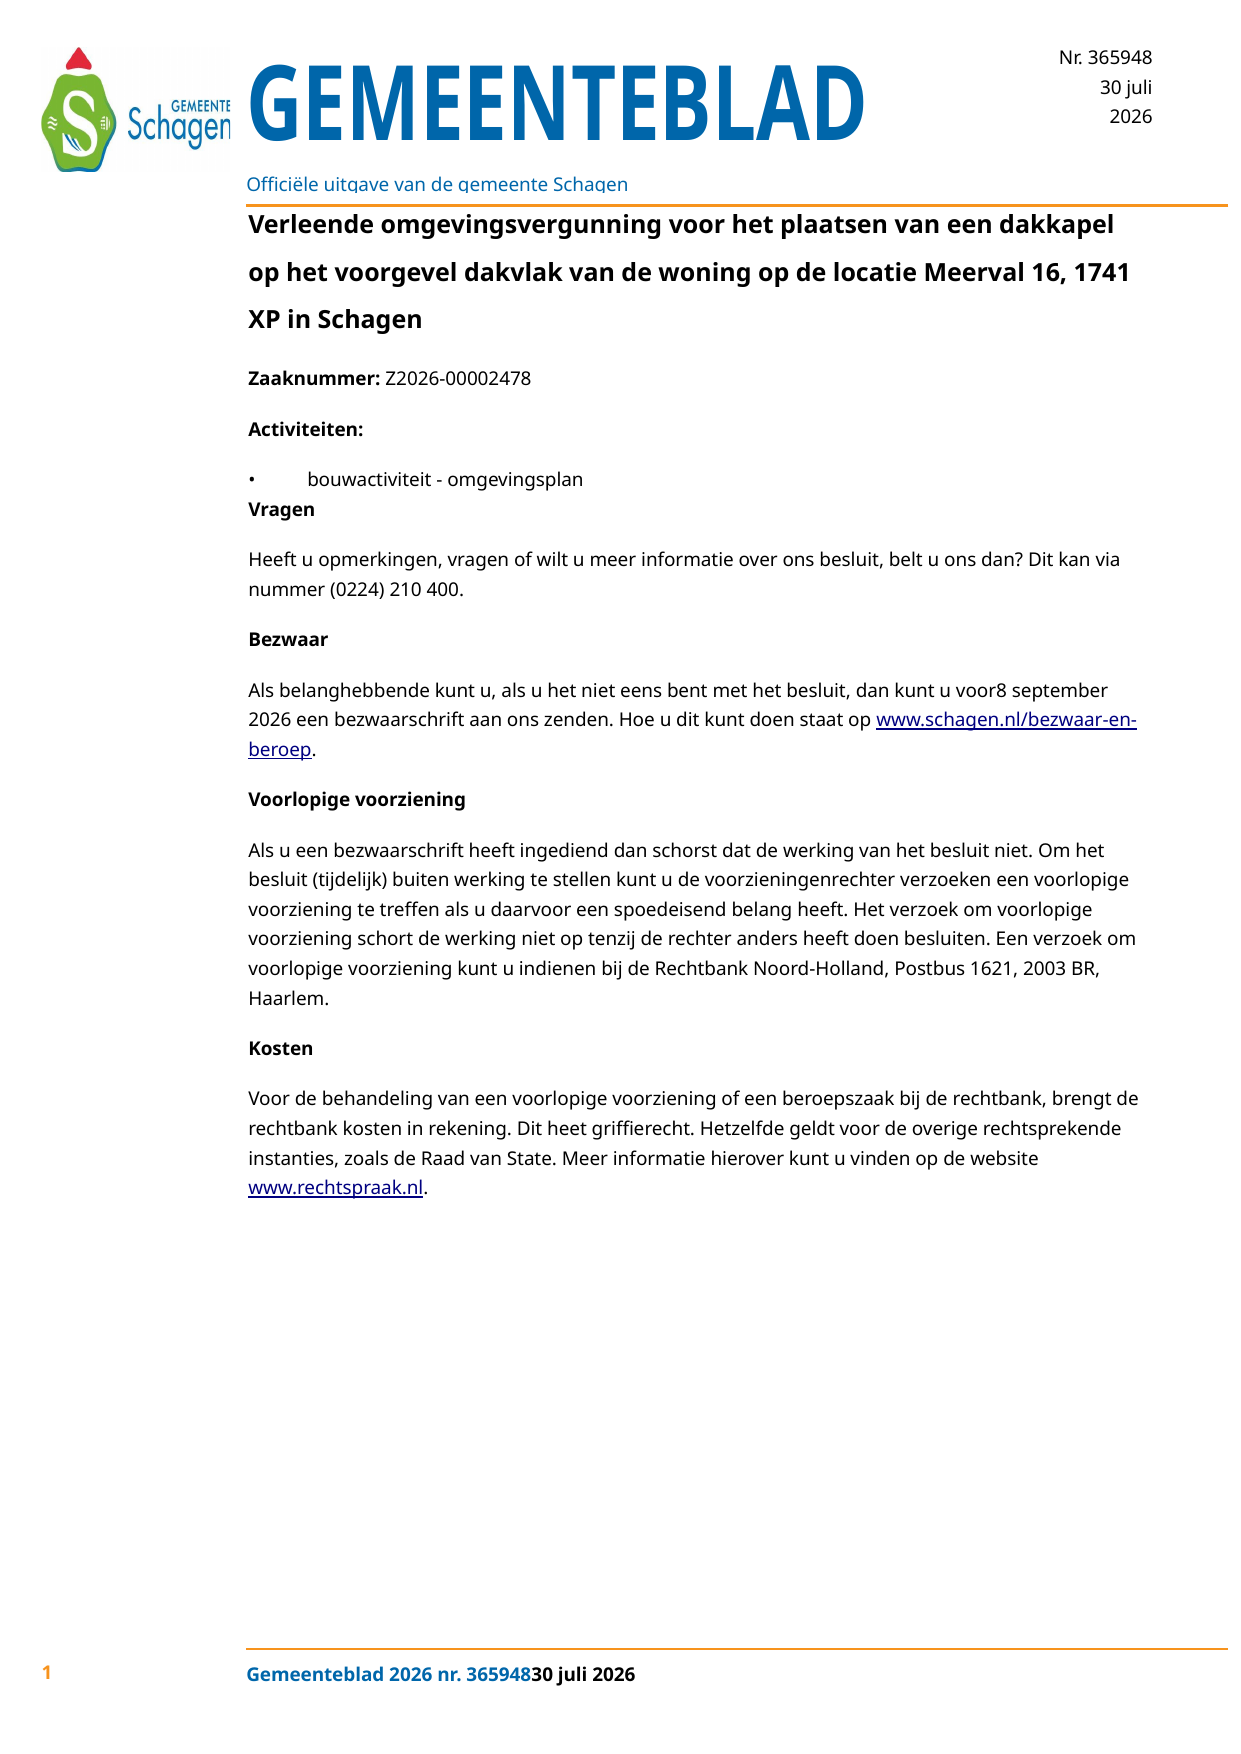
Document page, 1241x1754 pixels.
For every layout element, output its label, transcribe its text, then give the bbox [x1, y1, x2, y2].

text Zaaknummer: Z2026-00002478 [248, 366, 1152, 391]
text Heeft u opmerkingen, vragen of wilt u meer informatie over ons besluit, belt u ons dan? Dit kan via nummer (0224) 210 400. [248, 546, 1152, 602]
text Activiteiten: [248, 416, 1152, 442]
list bouwactiviteit - omgevingsplan [248, 466, 1152, 492]
picture [41, 47, 231, 172]
text Als u een bezwaarschrift heeft ingediend dan schorst dat de werking van het besluit niet. Om het besluit (tijdelijk) buiten werking te stellen kunt u de voorzieningenrechter verzoeken een voorlopige voorziening te treffen als u daarvoor een spoedeisend belang heeft. Het verzoek om voorlopige voorziening schort de werking niet op tenzij de rechter anders heeft doen besluiten. Een verzoek om voorlopige voorziening kunt u indienen bij de Rechtbank Noord-Holland, Postbus 1621, 2003 BR, Haarlem. [248, 837, 1152, 1010]
text Voorlopige voorziening [248, 786, 1152, 812]
text Bezwaar [248, 626, 1152, 652]
text Verleende omgevingsvergunning voor het plaatsen van een dakkapel op het voorgevel dakvlak van de woning op de locatie Meerval 16, 1741 XP in Schagen [248, 207, 1152, 336]
text Vragen [248, 496, 1152, 522]
text Kosten [248, 1035, 1152, 1061]
text Als belanghebbende kunt u, als u het niet eens bent met het besluit, dan kunt u voor8 september 2026 een bezwaarschrift aan ons zenden. Hoe u dit kunt doen staat op www.schagen.nl/bezwaar-en-beroep. [248, 677, 1152, 762]
text Voor de behandeling van een voorlopige voorziening of een beroepszaak bij de rechtbank, brengt de rechtbank kosten in rekening. Dit heet griffierecht. Hetzelfde geldt voor de overige rechtsprekende instanties, zoals de Raad van State. Meer informatie hierover kunt u vinden op de website www.rechtspraak.nl. [248, 1086, 1152, 1200]
